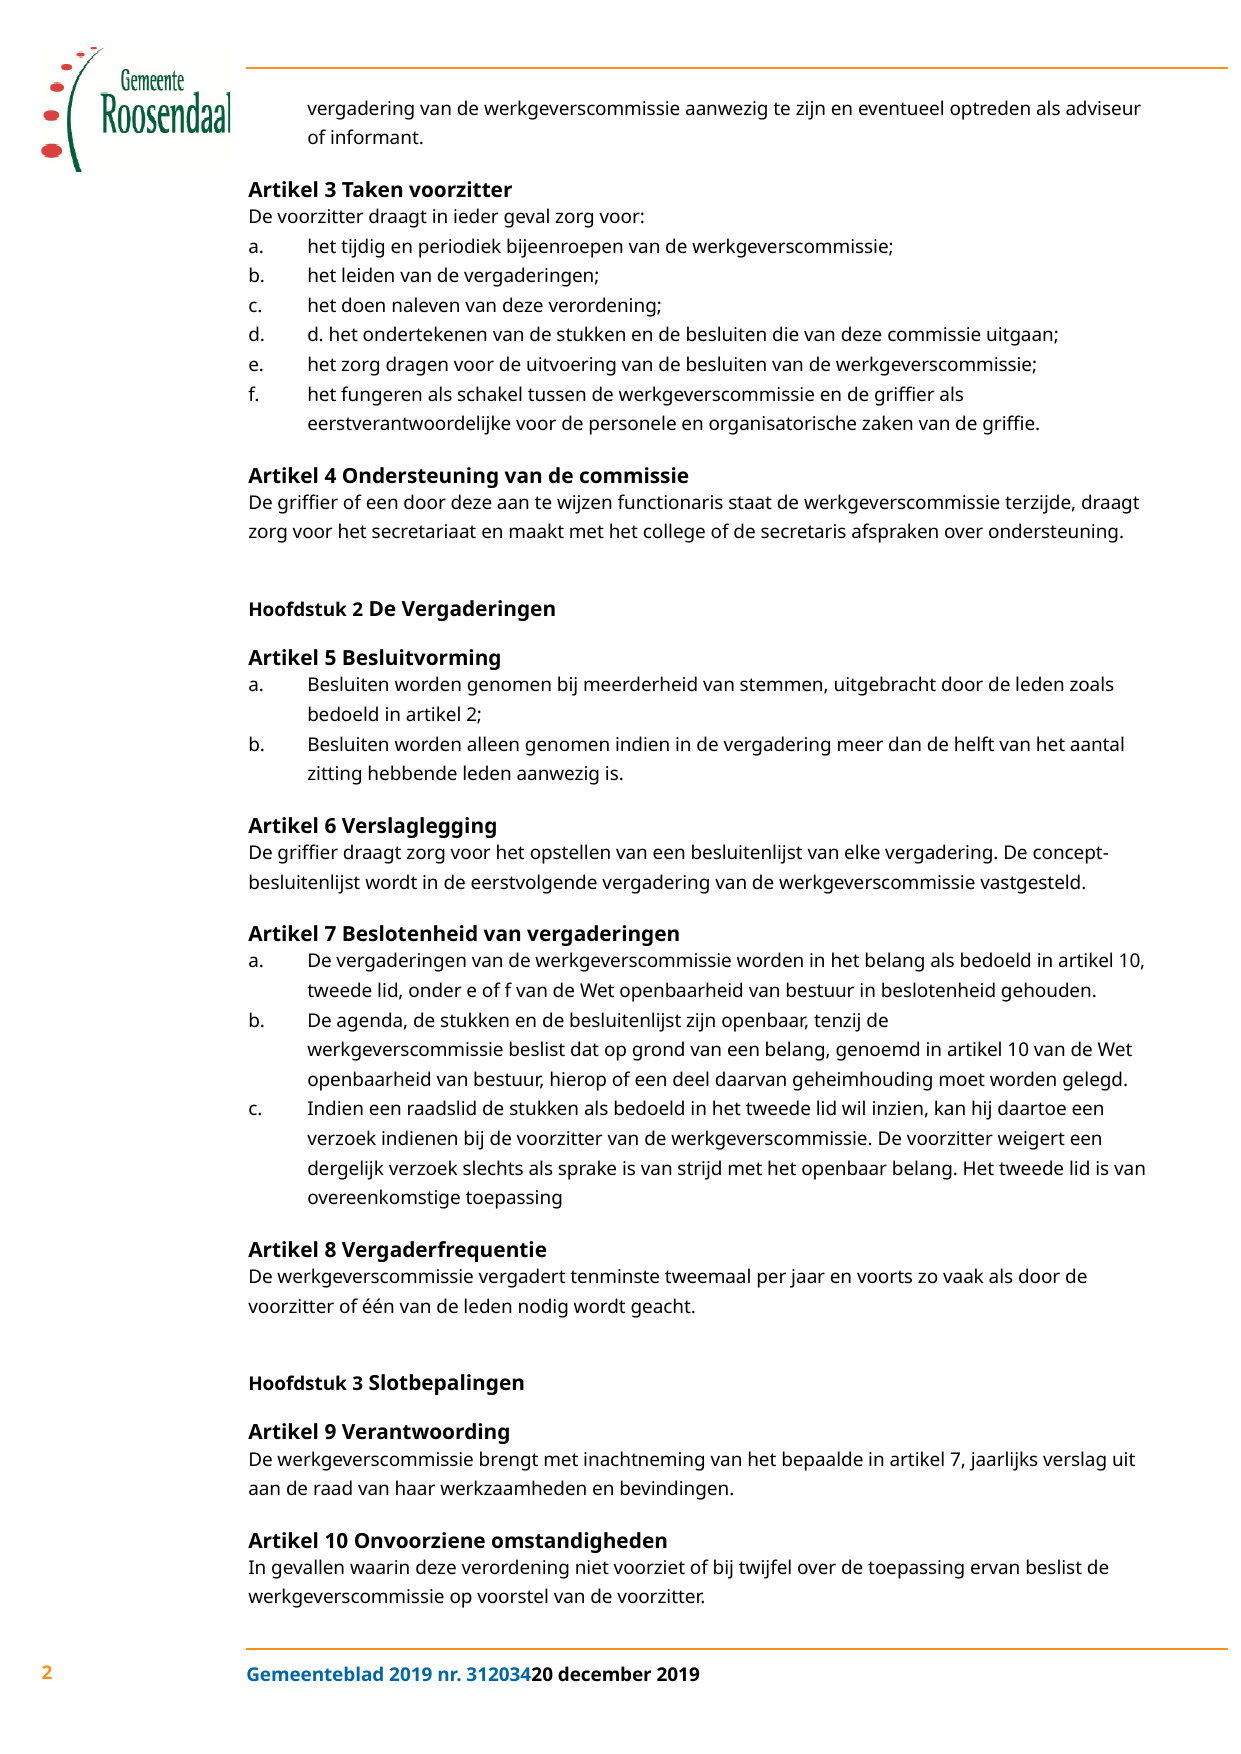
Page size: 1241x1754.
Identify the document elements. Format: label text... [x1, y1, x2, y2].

list het fungeren als schakel tussen de werkgeverscommissie en de griffier als eerstverantwoordelijke voor de personele en organisatorische zaken van de griffie. [248, 381, 1152, 436]
text De griffier of een door deze aan te wijzen functionaris staat de werkgeverscommissie terzijde, draagt zorg voor het secretariaat en maakt met het college of de secretaris afspraken over ondersteuning. [248, 489, 1152, 544]
list Indien een raadslid de stukken als bedoeld in het tweede lid wil inzien, kan hij daartoe een verzoek indienen bij de voorzitter van de werkgeverscommissie. De voorzitter weigert een dergelijk verzoek slechts als sprake is van strijd met het openbaar belang. Het tweede lid is van overeenkomstige toepassing [248, 1096, 1152, 1210]
text In gevallen waarin deze verordening niet voorziet of bij twijfel over de toepassing ervan beslist de werkgeverscommissie op voorstel van de voorzitter. [248, 1554, 1152, 1609]
text Artikel 9 Verantwoording [248, 1417, 1152, 1446]
text Artikel 4 Ondersteuning van de commissie [248, 461, 1152, 489]
list Besluiten worden genomen bij meerderheid van stemmen, uitgebracht door de leden zoals bedoeld in artikel 2; [248, 672, 1152, 727]
list werkgeverscommissie beslist dat op grond van een belang, genoemd in artikel 10 van de Wet openbaarheid van bestuur, hierop of een deel daarvan geheimhouding moet worden gelegd. [248, 1036, 1152, 1092]
text Artikel 10 Onvoorziene omstandigheden [248, 1526, 1152, 1554]
text Artikel 5 Besluitvorming [248, 643, 1152, 672]
list het doen naleven van deze verordening; [248, 292, 1152, 318]
list vergadering van de werkgeverscommissie aanwezig te zijn en eventueel optreden als adviseur of informant. [248, 95, 1152, 150]
text Artikel 6 Verslaglegging [248, 811, 1152, 839]
list Besluiten worden alleen genomen indien in de vergadering meer dan de helft van het aantal zitting hebbende leden aanwezig is. [248, 731, 1152, 786]
list De vergaderingen van de werkgeverscommissie worden in het belang als bedoeld in artikel 10, tweede lid, onder e of f van de Wet openbaarheid van bestuur in beslotenheid gehouden. [248, 948, 1152, 1003]
text De werkgeverscommissie brengt met inachtneming van het bepaalde in artikel 7, jaarlijks verslag uit aan de raad van haar werkzaamheden en bevindingen. [248, 1446, 1152, 1501]
text Artikel 3 Taken voorzitter [248, 175, 1152, 203]
list d. het ondertekenen van de stukken en de besluiten die van deze commissie uitgaan; [248, 322, 1152, 347]
text Hoofdstuk 3 Slotbepalingen [248, 1368, 1152, 1396]
text De griffier draagt zorg voor het opstellen van een besluitenlijst van elke vergadering. De concept-besluitenlijst wordt in de eerstvolgende vergadering van de werkgeverscommissie vastgesteld. [248, 839, 1152, 894]
text Artikel 7 Beslotenheid van vergaderingen [248, 919, 1152, 948]
text Artikel 8 Vergaderfrequentie [248, 1235, 1152, 1263]
text De voorzitter draagt in ieder geval zorg voor: [248, 203, 1152, 229]
text Hoofdstuk 2 De Vergaderingen [248, 594, 1152, 622]
list het leiden van de vergaderingen; [248, 262, 1152, 288]
picture [41, 47, 231, 172]
list De agenda, de stukken en de besluitenlijst zijn openbaar, tenzij de [248, 1007, 1152, 1033]
text De werkgeverscommissie vergadert tenminste tweemaal per jaar en voorts zo vaak als door de voorzitter of één van de leden nodig wordt geacht. [248, 1263, 1152, 1318]
list het tijdig en periodiek bijeenroepen van de werkgeverscommissie; [248, 233, 1152, 258]
list het zorg dragen voor de uitvoering van de besluiten van de werkgeverscommissie; [248, 351, 1152, 377]
